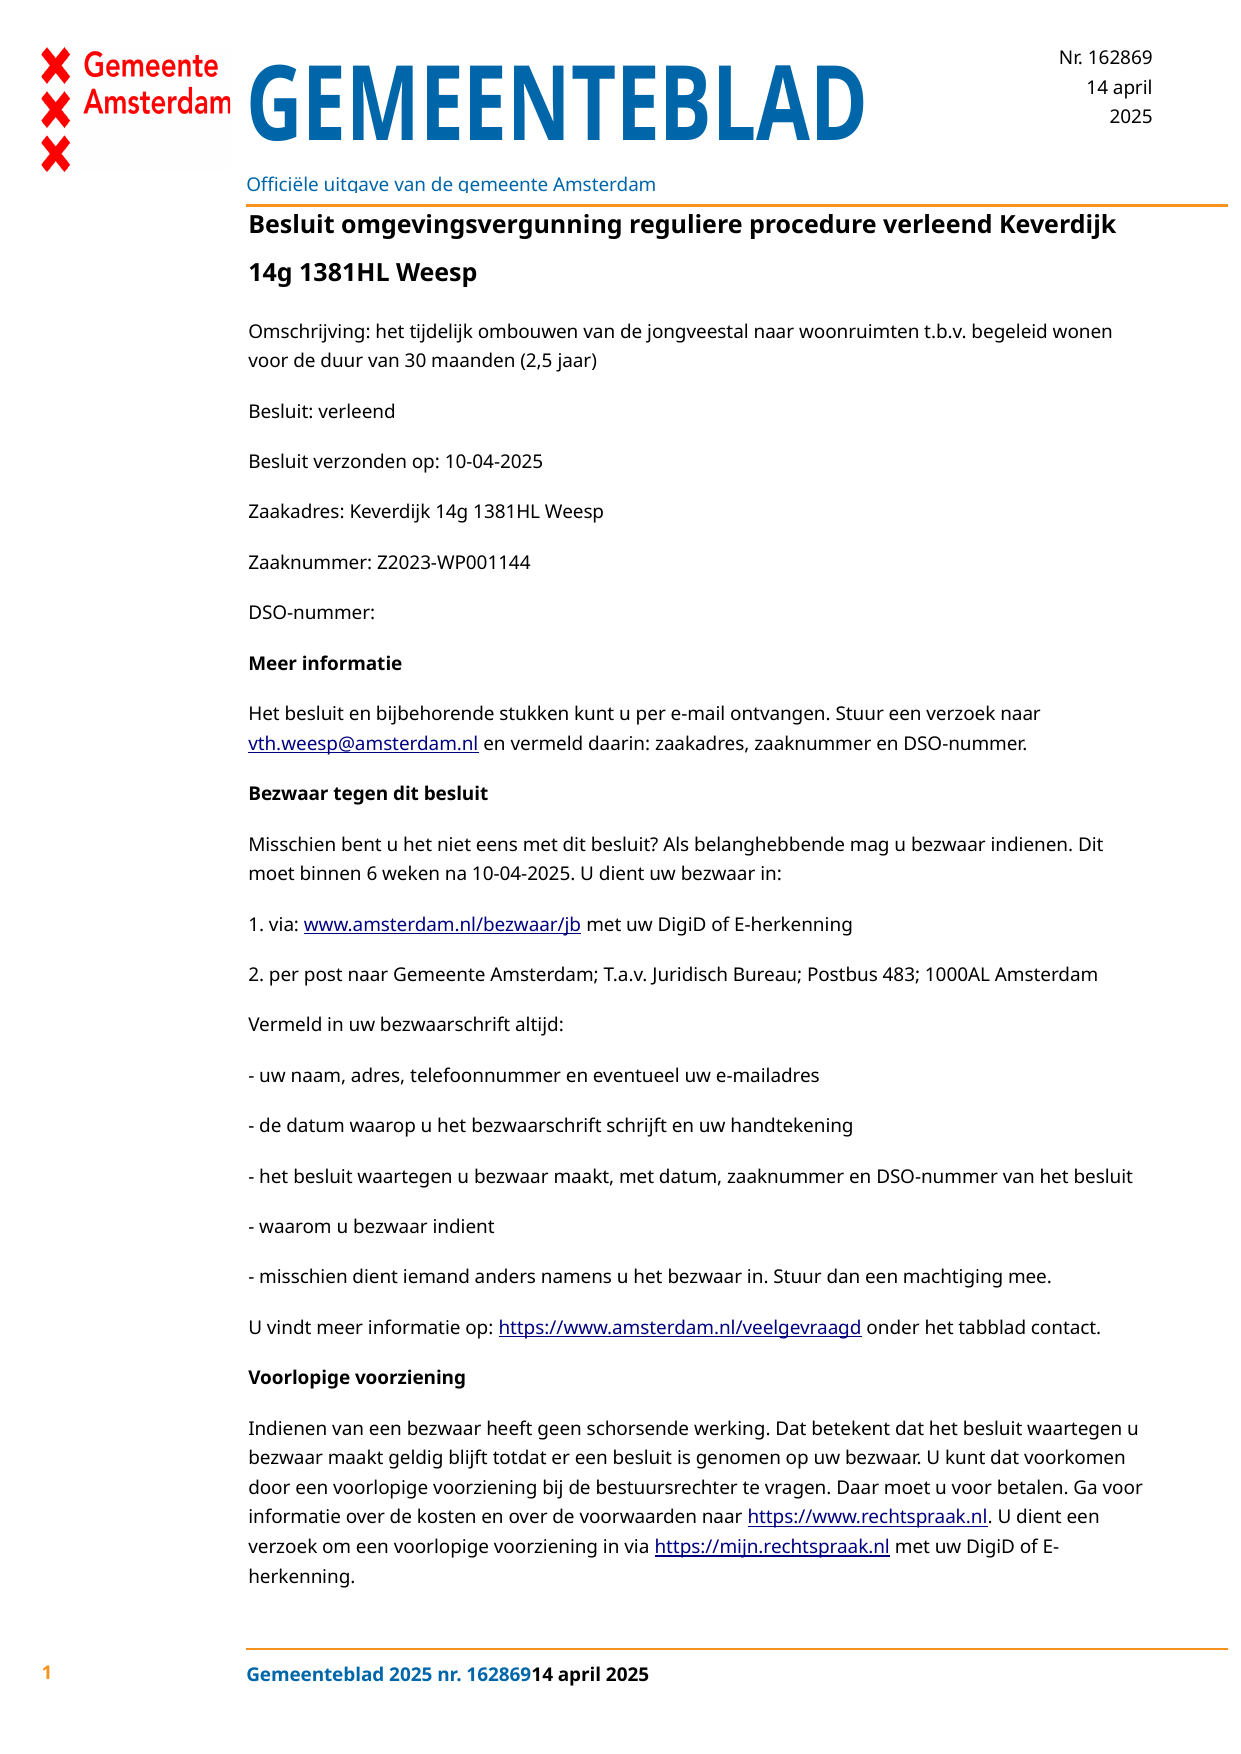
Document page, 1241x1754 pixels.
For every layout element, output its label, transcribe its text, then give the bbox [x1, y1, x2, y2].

text Besluit omgevingsvergunning reguliere procedure verleend Keverdijk 14g 1381HL Weesp [248, 207, 1152, 288]
text Indienen van een bezwaar heeft geen schorsende werking. Dat betekent dat het besluit waartegen u bezwaar maakt geldig blijft totdat er een besluit is genomen op uw bezwaar. U kunt dat voorkomen door een voorlopige voorziening bij de bestuursrechter te vragen. Daar moet u voor betalen. Ga voor informatie over de kosten en over de voorwaarden naar https://www.rechtspraak.nl. U dient een verzoek om een voorlopige voorziening in via https://mijn.rechtspraak.nl met uw DigiD of E-herkenning. [248, 1415, 1152, 1589]
text - uw naam, adres, telefoonnummer en eventueel uw e-mailadres [248, 1062, 1152, 1088]
text - misschien dient iemand anders namens u het bezwaar in. Stuur dan een machtiging mee. [248, 1264, 1152, 1289]
text Bezwaar tegen dit besluit [248, 780, 1152, 806]
text Meer informatie [248, 650, 1152, 676]
text - de datum waarop u het bezwaarschrift schrijft en uw handtekening [248, 1112, 1152, 1138]
text Voorlopige voorziening [248, 1364, 1152, 1390]
text Zaakadres: Keverdijk 14g 1381HL Weesp [248, 499, 1152, 524]
text Besluit verzonden op: 10-04-2025 [248, 448, 1152, 474]
text Vermeld in uw bezwaarschrift altijd: [248, 1012, 1152, 1037]
text Het besluit en bijbehorende stukken kunt u per e-mail ontvangen. Stuur een verzoek naar vth.weesp@amsterdam.nl en vermeld daarin: zaakadres, zaaknummer en DSO-nummer. [248, 700, 1152, 756]
text Besluit: verleend [248, 398, 1152, 424]
text Misschien bent u het niet eens met dit besluit? Als belanghebbende mag u bezwaar indienen. Dit moet binnen 6 weken na 10-04-2025. U dient uw bezwaar in: [248, 831, 1152, 886]
text 2. per post naar Gemeente Amsterdam; T.a.v. Juridisch Bureau; Postbus 483; 1000AL Amsterdam [248, 961, 1152, 987]
text Omschrijving: het tijdelijk ombouwen van de jongveestal naar woonruimten t.b.v. begeleid wonen voor de duur van 30 maanden (2,5 jaar) [248, 318, 1152, 373]
text DSO-nummer: [248, 599, 1152, 625]
text U vindt meer informatie op: https://www.amsterdam.nl/veelgevraagd onder het tabblad contact. [248, 1314, 1152, 1340]
picture [41, 47, 231, 172]
text - waarom u bezwaar indient [248, 1213, 1152, 1239]
text Zaaknummer: Z2023-WP001144 [248, 549, 1152, 575]
text - het besluit waartegen u bezwaar maakt, met datum, zaaknummer en DSO-nummer van het besluit [248, 1163, 1152, 1189]
text 1. via: www.amsterdam.nl/bezwaar/jb met uw DigiD of E-herkenning [248, 911, 1152, 937]
